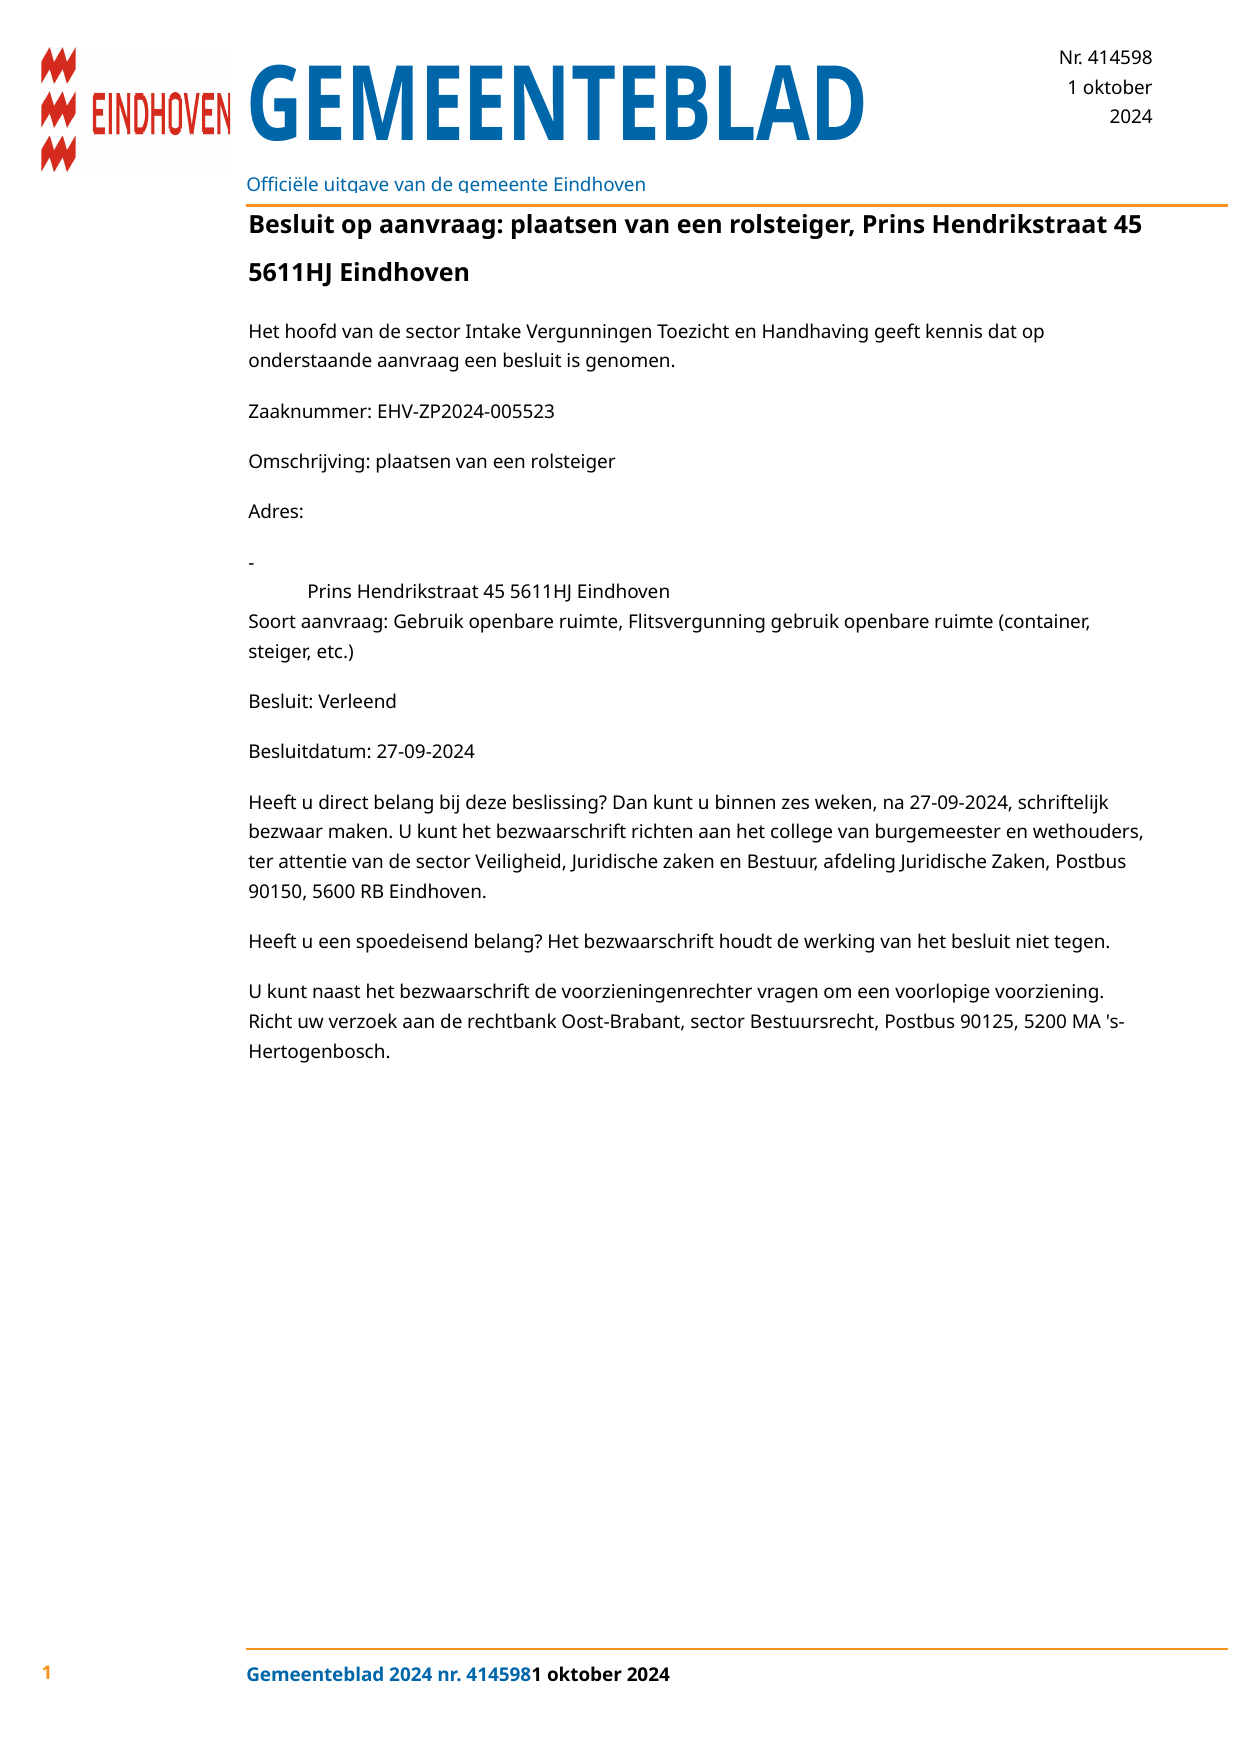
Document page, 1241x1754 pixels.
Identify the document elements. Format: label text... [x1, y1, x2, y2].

text Besluit: Verleend [248, 688, 1152, 714]
text Heeft u direct belang bij deze beslissing? Dan kunt u binnen zes weken, na 27-09-2024, schriftelijk bezwaar maken. U kunt het bezwaarschrift richten aan het college van burgemeester en wethouders, ter attentie van de sector Veiligheid, Juridische zaken en Bestuur, afdeling Juridische Zaken, Postbus 90150, 5600 RB Eindhoven. [248, 789, 1152, 904]
text Soort aanvraag: Gebruik openbare ruimte, Flitsvergunning gebruik openbare ruimte (container, steiger, etc.) [248, 608, 1152, 664]
text Adres: [248, 499, 1152, 524]
text Besluit op aanvraag: plaatsen van een rolsteiger, Prins Hendrikstraat 45 5611HJ Eindhoven [248, 207, 1152, 288]
text Besluitdatum: 27-09-2024 [248, 739, 1152, 764]
text Zaaknummer: EHV-ZP2024-005523 [248, 398, 1152, 424]
text Het hoofd van de sector Intake Vergunningen Toezicht en Handhaving geeft kennis dat op onderstaande aanvraag een besluit is genomen. [248, 318, 1152, 373]
text Heeft u een spoedeisend belang? Het bezwaarschrift houdt de werking van het besluit niet tegen. [248, 928, 1152, 954]
text U kunt naast het bezwaarschrift de voorzieningenrechter vragen om een voorlopige voorziening. Richt uw verzoek aan de rechtbank Oost-Brabant, sector Bestuursrecht, Postbus 90125, 5200 MA 's-Hertogenbosch. [248, 979, 1152, 1064]
text Omschrijving: plaatsen van een rolsteiger [248, 448, 1152, 474]
list Prins Hendrikstraat 45 5611HJ Eindhoven [248, 579, 1152, 604]
picture [41, 47, 231, 172]
